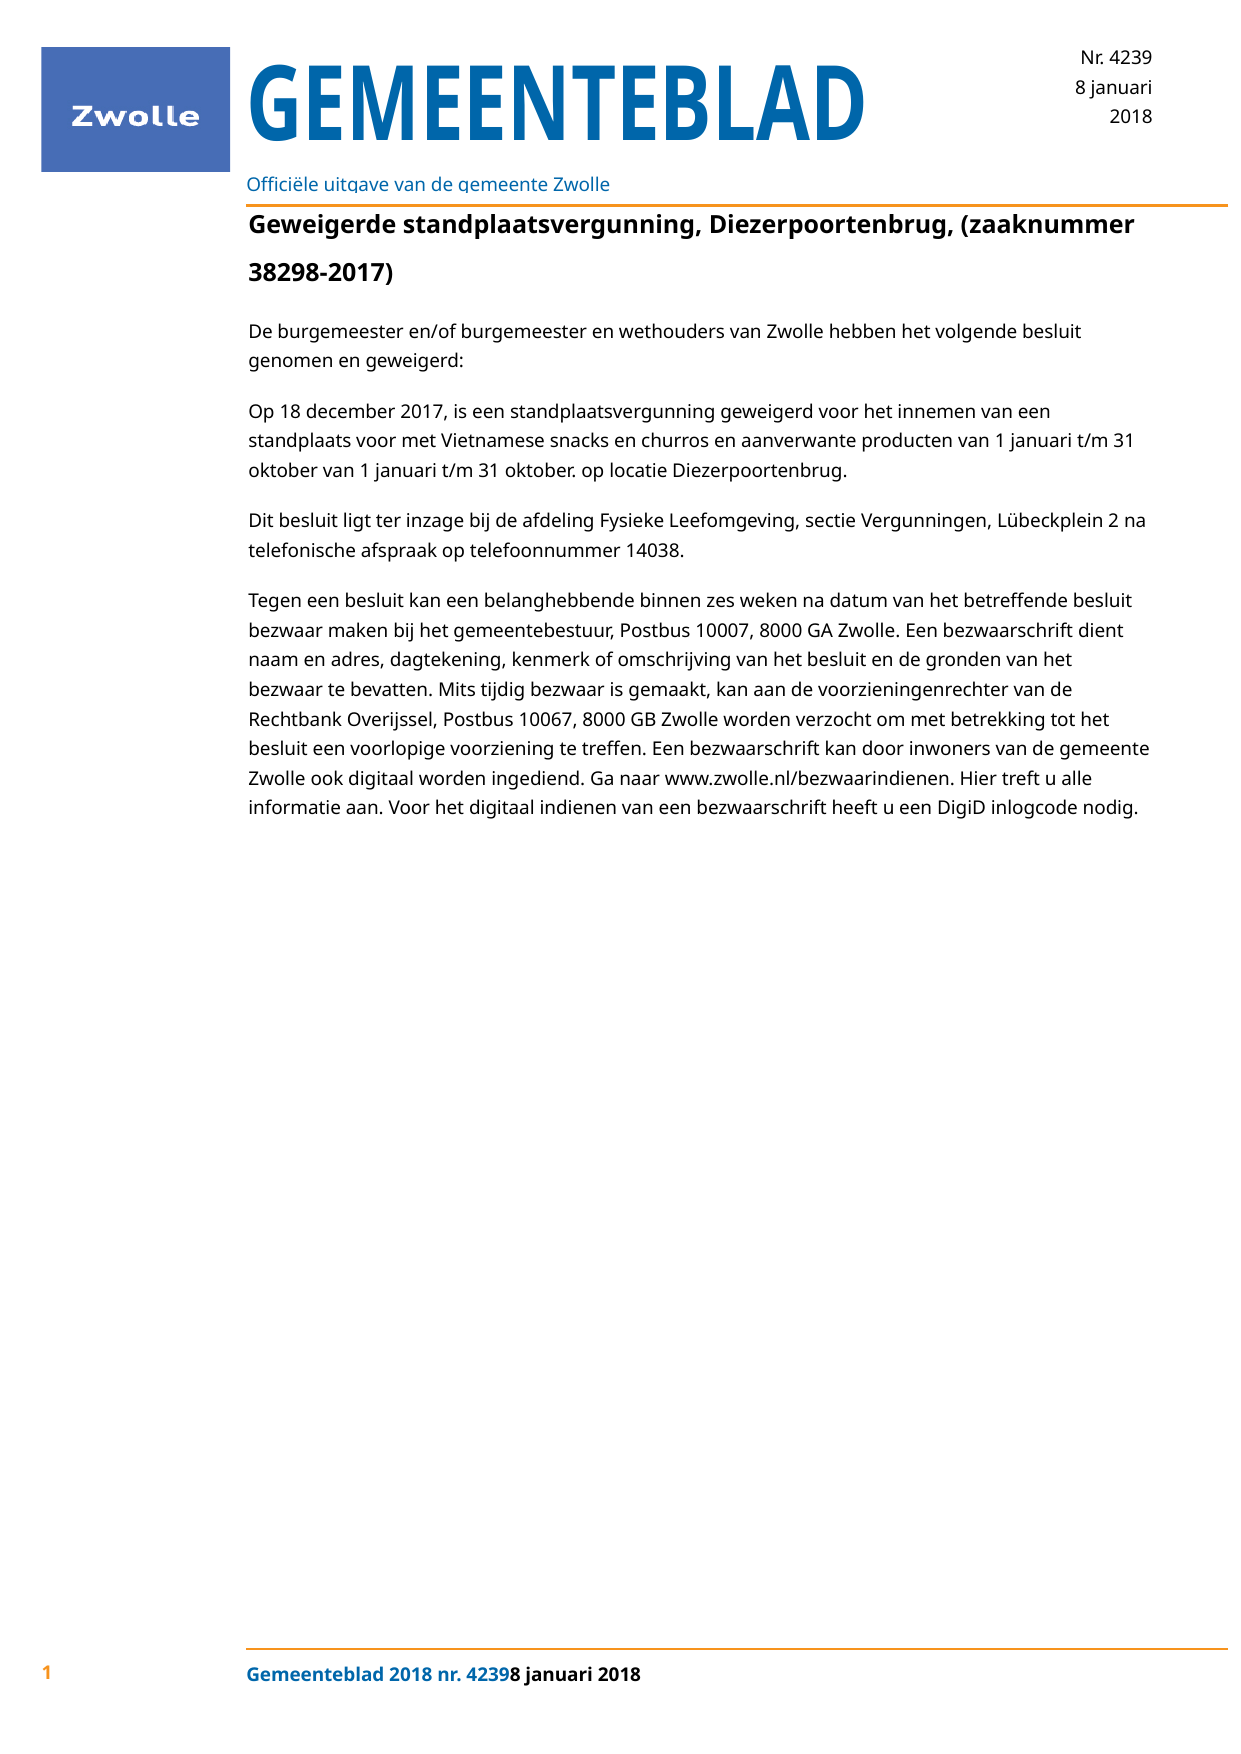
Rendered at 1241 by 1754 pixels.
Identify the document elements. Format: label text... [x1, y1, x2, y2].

text Dit besluit ligt ter inzage bij de afdeling Fysieke Leefomgeving, sectie Vergunningen, Lübeckplein 2 na telefonische afspraak op telefoonnummer 14038. [248, 507, 1152, 563]
picture [41, 47, 231, 172]
text Geweigerde standplaatsvergunning, Diezerpoortenbrug, (zaaknummer 38298-2017) [248, 207, 1152, 288]
text Tegen een besluit kan een belanghebbende binnen zes weken na datum van het betreffende besluit bezwaar maken bij het gemeentebestuur, Postbus 10007, 8000 GA Zwolle. Een bezwaarschrift dient naam en adres, dagtekening, kenmerk of omschrijving van het besluit en de gronden van het bezwaar te bevatten. Mits tijdig bezwaar is gemaakt, kan aan de voorzieningenrechter van de Rechtbank Overijssel, Postbus 10067, 8000 GB Zwolle worden verzocht om met betrekking tot het besluit een voorlopige voorziening te treffen. Een bezwaarschrift kan door inwoners van de gemeente Zwolle ook digitaal worden ingediend. Ga naar www.zwolle.nl/bezwaarindienen. Hier treft u alle informatie aan. Voor het digitaal indienen van een bezwaarschrift heeft u een DigiD inlogcode nodig. [248, 587, 1152, 820]
text De burgemeester en/of burgemeester en wethouders van Zwolle hebben het volgende besluit genomen en geweigerd: [248, 318, 1152, 373]
text Op 18 december 2017, is een standplaatsvergunning geweigerd voor het innemen van een standplaats voor met Vietnamese snacks en churros en aanverwante producten van 1 januari t/m 31 oktober van 1 januari t/m 31 oktober. op locatie Diezerpoortenbrug. [248, 398, 1152, 483]
